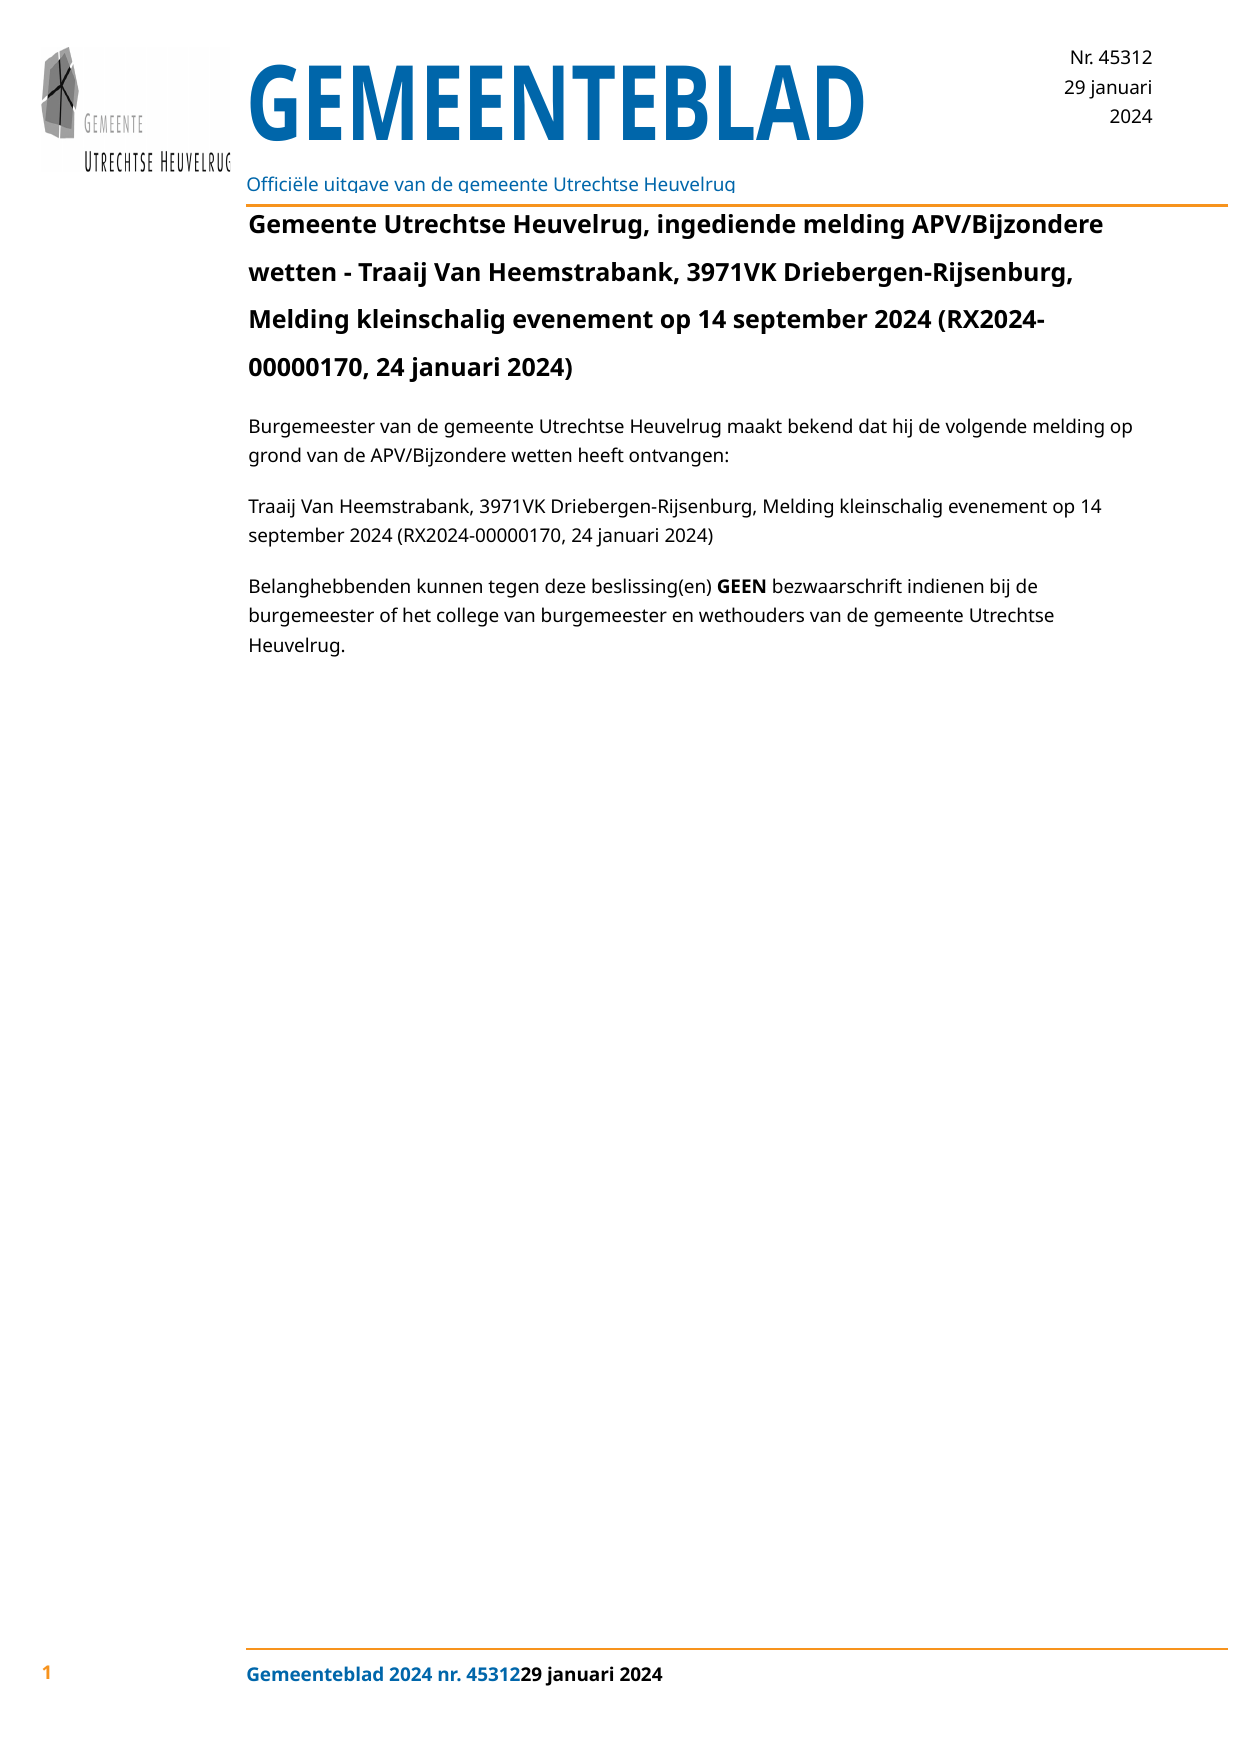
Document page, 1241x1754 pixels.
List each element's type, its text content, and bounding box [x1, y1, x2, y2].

text Burgemeester van de gemeente Utrechtse Heuvelrug maakt bekend dat hij de volgende melding op grond van de APV/Bijzondere wetten heeft ontvangen: [248, 413, 1152, 468]
text Gemeente Utrechtse Heuvelrug, ingediende melding APV/Bijzondere wetten - Traaij Van Heemstrabank, 3971VK Driebergen-Rijsenburg, Melding kleinschalig evenement op 14 september 2024 (RX2024-00000170, 24 januari 2024) [248, 207, 1152, 384]
text Traaij Van Heemstrabank, 3971VK Driebergen-Rijsenburg, Melding kleinschalig evenement op 14 september 2024 (RX2024-00000170, 24 januari 2024) [248, 493, 1152, 548]
picture [41, 47, 231, 172]
text Belanghebbenden kunnen tegen deze beslissing(en) GEEN bezwaarschrift indienen bij de burgemeester of het college van burgemeester en wethouders van de gemeente Utrechtse Heuvelrug. [248, 573, 1152, 658]
